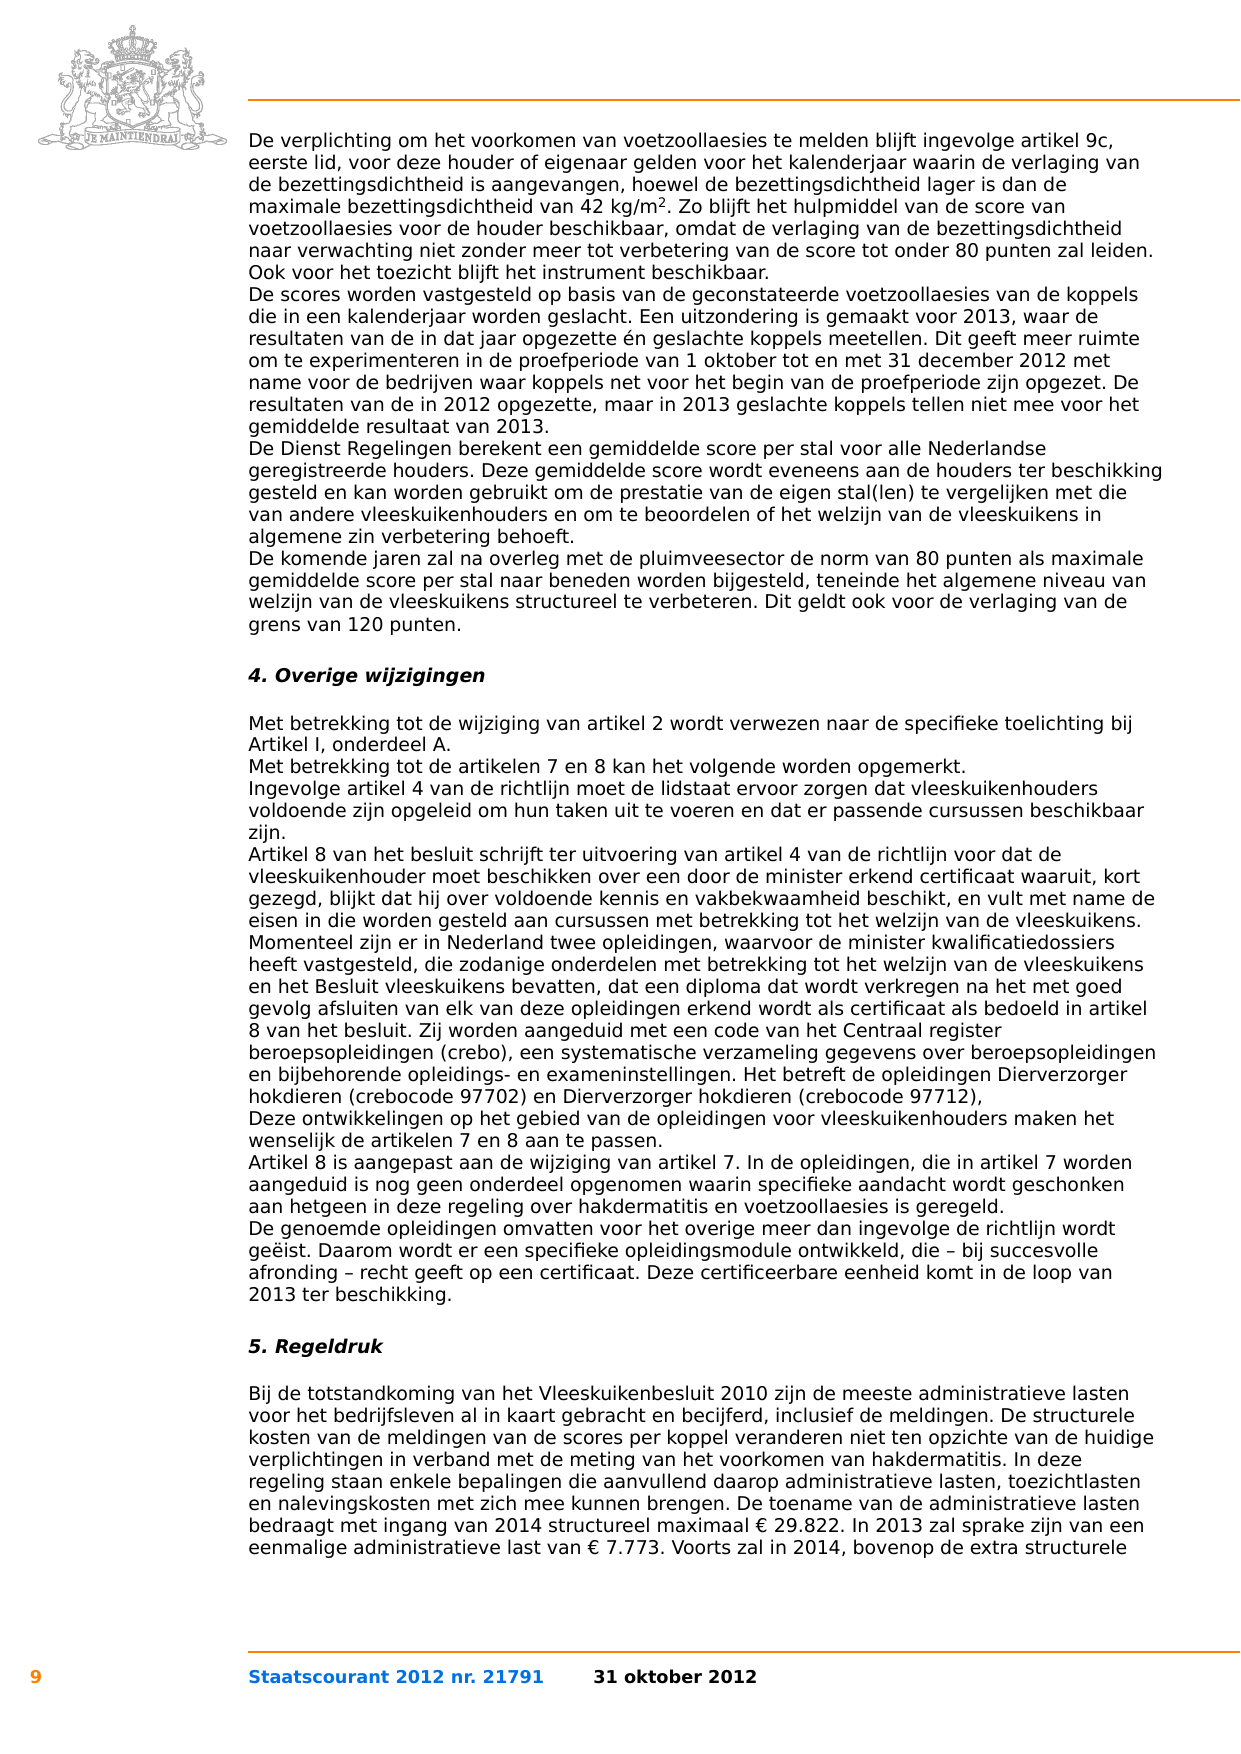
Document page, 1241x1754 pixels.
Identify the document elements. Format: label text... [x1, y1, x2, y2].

text De scores worden vastgesteld op basis van de geconstateerde voetzoollaesies van de koppels die in een kalenderjaar worden geslacht. Een uitzondering is gemaakt voor 2013, waar de resultaten van de in dat jaar opgezette én geslachte koppels meetellen. Dit geeft meer ruimte om te experimenteren in de proefperiode van 1 oktober tot en met 31 december 2012 met name voor de bedrijven waar koppels net voor het begin van de proefperiode zijn opgezet. De resultaten van de in 2012 opgezette, maar in 2013 geslachte koppels tellen niet mee voor het gemiddelde resultaat van 2013. [248, 284, 1163, 438]
subtitle 5. Regeldruk [248, 1336, 1163, 1358]
text De Dienst Regelingen berekent een gemiddelde score per stal voor alle Nederlandse geregistreerde houders. Deze gemiddelde score wordt eveneens aan de houders ter beschikking gesteld en kan worden gebruikt om de prestatie van de eigen stal(len) te vergelijken met die van andere vleeskuikenhouders en om te beoordelen of het welzijn van de vleeskuikens in algemene zin verbetering behoeft. [248, 438, 1163, 547]
text Ingevolge artikel 4 van de richtlijn moet de lidstaat ervoor zorgen dat vleeskuikenhouders voldoende zijn opgeleid om hun taken uit te voeren en dat er passende cursussen beschikbaar zijn. [248, 778, 1163, 844]
text Artikel 8 is aangepast aan de wijziging van artikel 7. In de opleidingen, die in artikel 7 worden aangeduid is nog geen onderdeel opgenomen waarin specifieke aandacht wordt geschonken aan hetgeen in deze regeling over hakdermatitis en voetzoollaesies is geregeld. [248, 1152, 1163, 1218]
text De komende jaren zal na overleg met de pluimveesector de norm van 80 punten als maximale gemiddelde score per stal naar beneden worden bijgesteld, teneinde het algemene niveau van welzijn van de vleeskuikens structureel te verbeteren. Dit geldt ook voor de verlaging van de grens van 120 punten. [248, 547, 1163, 635]
text Momenteel zijn er in Nederland twee opleidingen, waarvoor de minister kwalificatiedossiers heeft vastgesteld, die zodanige onderdelen met betrekking tot het welzijn van de vleeskuikens en het Besluit vleeskuikens bevatten, dat een diploma dat wordt verkregen na het met goed gevolg afsluiten van elk van deze opleidingen erkend wordt als certificaat als bedoeld in artikel 8 van het besluit. Zij worden aangeduid met een code van het Centraal register beroepsopleidingen (crebo), een systematische verzameling gegevens over beroepsopleidingen en bijbehorende opleidings- en exameninstellingen. Het betreft de opleidingen Dierverzorger hokdieren (crebocode 97702) en Dierverzorger hokdieren (crebocode 97712), [248, 932, 1163, 1108]
text Deze ontwikkelingen op het gebied van de opleidingen voor vleeskuikenhouders maken het wenselijk de artikelen 7 en 8 aan te passen. [248, 1108, 1163, 1152]
text Met betrekking tot de artikelen 7 en 8 kan het volgende worden opgemerkt. [248, 756, 1163, 778]
text Bij de totstandkoming van het Vleeskuikenbesluit 2010 zijn de meeste administratieve lasten voor het bedrijfsleven al in kaart gebracht en becijferd, inclusief de meldingen. De structurele kosten van de meldingen van de scores per koppel veranderen niet ten opzichte van de huidige verplichtingen in verband met de meting van het voorkomen van hakdermatitis. In deze regeling staan enkele bepalingen die aanvullend daarop administratieve lasten, toezichtlasten en nalevingskosten met zich mee kunnen brengen. De toename van de administratieve lasten bedraagt met ingang van 2014 structureel maximaal € 29.822. In 2013 zal sprake zijn van een eenmalige administratieve last van € 7.773. Voorts zal in 2014, bovenop de extra structurele [248, 1383, 1163, 1559]
subtitle 4. Overige wijzigingen [248, 665, 1163, 687]
text Met betrekking tot de wijziging van artikel 2 wordt verwezen naar de specifieke toelichting bij Artikel I, onderdeel A. [248, 712, 1163, 756]
picture [38, 25, 227, 150]
text Artikel 8 van het besluit schrijft ter uitvoering van artikel 4 van de richtlijn voor dat de vleeskuikenhouder moet beschikken over een door de minister erkend certificaat waaruit, kort gezegd, blijkt dat hij over voldoende kennis en vakbekwaamheid beschikt, en vult met name de eisen in die worden gesteld aan cursussen met betrekking tot het welzijn van de vleeskuikens. [248, 844, 1163, 932]
text De verplichting om het voorkomen van voetzoollaesies te melden blijft ingevolge artikel 9c, eerste lid, voor deze houder of eigenaar gelden voor het kalenderjaar waarin de verlaging van de bezettingsdichtheid is aangevangen, hoewel de bezettingsdichtheid lager is dan de maximale bezettingsdichtheid van 42 kg/m2. Zo blijft het hulpmiddel van de score van voetzoollaesies voor de houder beschikbaar, omdat de verlaging van de bezettingsdichtheid naar verwachting niet zonder meer tot verbetering van de score tot onder 80 punten zal leiden. Ook voor het toezicht blijft het instrument beschikbaar. [248, 130, 1163, 284]
text De genoemde opleidingen omvatten voor het overige meer dan ingevolge de richtlijn wordt geëist. Daarom wordt er een specifieke opleidingsmodule ontwikkeld, die – bij succesvolle afronding – recht geeft op een certificaat. Deze certificeerbare eenheid komt in de loop van 2013 ter beschikking. [248, 1218, 1163, 1306]
